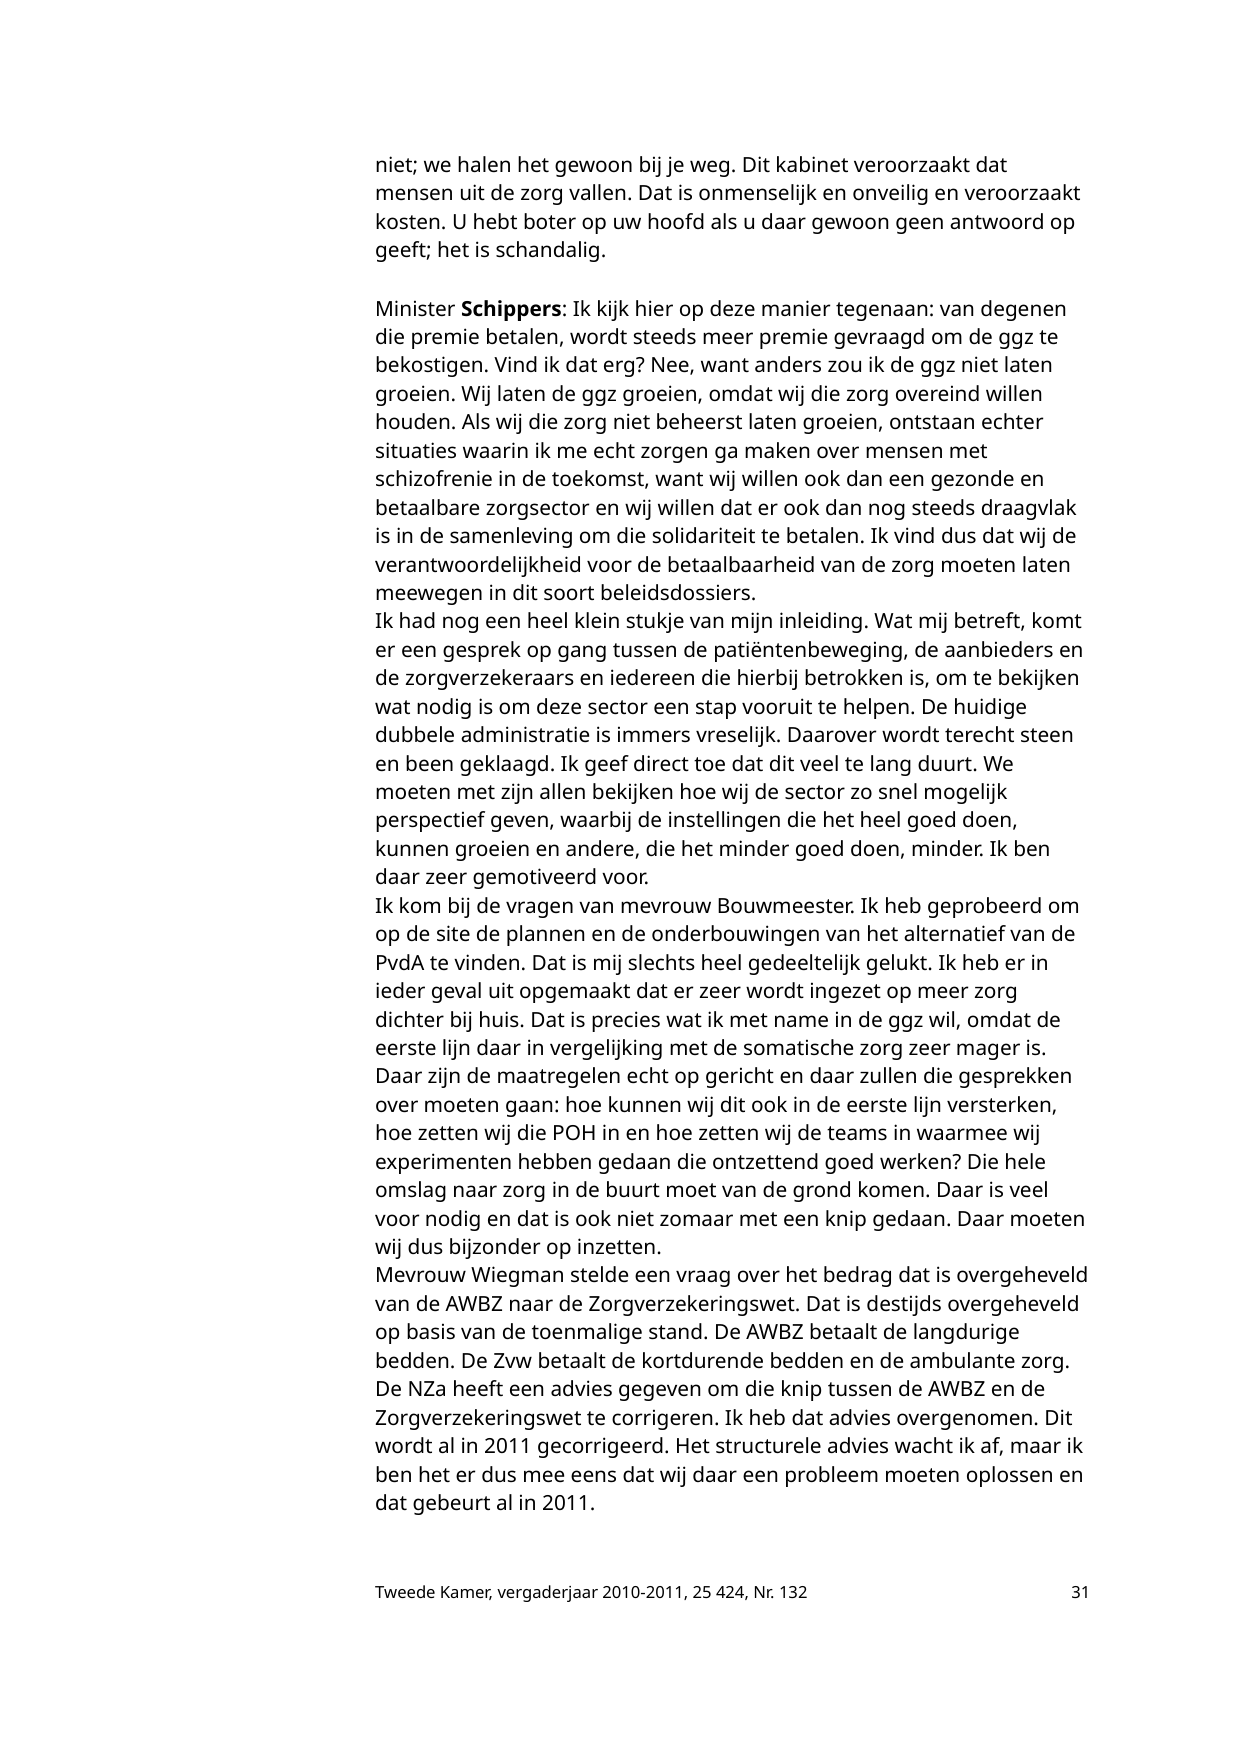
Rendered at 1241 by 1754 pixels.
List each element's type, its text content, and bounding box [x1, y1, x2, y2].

text Minister Schippers: Ik kijk hier op deze manier tegenaan: van degenen die premie betalen, wordt steeds meer premie gevraagd om de ggz te bekostigen. Vind ik dat erg? Nee, want anders zou ik de ggz niet laten groeien. Wij laten de ggz groeien, omdat wij die zorg overeind willen houden. Als wij die zorg niet beheerst laten groeien, ontstaan echter situaties waarin ik me echt zorgen ga maken over mensen met schizofrenie in de toekomst, want wij willen ook dan een gezonde en betaalbare zorgsector en wij willen dat er ook dan nog steeds draagvlak is in de samenleving om die solidariteit te betalen. Ik vind dus dat wij de verantwoordelijkheid voor de betaalbaarheid van de zorg moeten laten meewegen in dit soort beleidsdossiers. [375, 294, 1090, 607]
text niet; we halen het gewoon bij je weg. Dit kabinet veroorzaakt dat mensen uit de zorg vallen. Dat is onmenselijk en onveilig en veroorzaakt kosten. U hebt boter op uw hoofd als u daar gewoon geen antwoord op geeft; het is schandalig. [375, 150, 1090, 264]
text Ik kom bij de vragen van mevrouw Bouwmeester. Ik heb geprobeerd om op de site de plannen en de onderbouwingen van het alternatief van de PvdA te vinden. Dat is mij slechts heel gedeeltelijk gelukt. Ik heb er in ieder geval uit opgemaakt dat er zeer wordt ingezet op meer zorg dichter bij huis. Dat is precies wat ik met name in de ggz wil, omdat de eerste lijn daar in vergelijking met de somatische zorg zeer mager is. Daar zijn de maatregelen echt op gericht en daar zullen die gesprekken over moeten gaan: hoe kunnen wij dit ook in de eerste lijn versterken, hoe zetten wij die POH in en hoe zetten wij de teams in waarmee wij experimenten hebben gedaan die ontzettend goed werken? Die hele omslag naar zorg in de buurt moet van de grond komen. Daar is veel voor nodig en dat is ook niet zomaar met een knip gedaan. Daar moeten wij dus bijzonder op inzetten. [375, 891, 1090, 1261]
text Ik had nog een heel klein stukje van mijn inleiding. Wat mij betreft, komt er een gesprek op gang tussen de patiëntenbeweging, de aanbieders en de zorgverzekeraars en iedereen die hierbij betrokken is, om te bekijken wat nodig is om deze sector een stap vooruit te helpen. De huidige dubbele administratie is immers vreselijk. Daarover wordt terecht steen en been geklaagd. Ik geef direct toe dat dit veel te lang duurt. We moeten met zijn allen bekijken hoe wij de sector zo snel mogelijk perspectief geven, waarbij de instellingen die het heel goed doen, kunnen groeien en andere, die het minder goed doen, minder. Ik ben daar zeer gemotiveerd voor. [375, 607, 1090, 891]
text Mevrouw Wiegman stelde een vraag over het bedrag dat is overgeheveld van de AWBZ naar de Zorgverzekeringswet. Dat is destijds overgeheveld op basis van de toenmalige stand. De AWBZ betaalt de langdurige bedden. De Zvw betaalt de kortdurende bedden en de ambulante zorg. De NZa heeft een advies gegeven om die knip tussen de AWBZ en de Zorgverzekeringswet te corrigeren. Ik heb dat advies overgenomen. Dit wordt al in 2011 gecorrigeerd. Het structurele advies wacht ik af, maar ik ben het er dus mee eens dat wij daar een probleem moeten oplossen en dat gebeurt al in 2011. [375, 1261, 1090, 1517]
